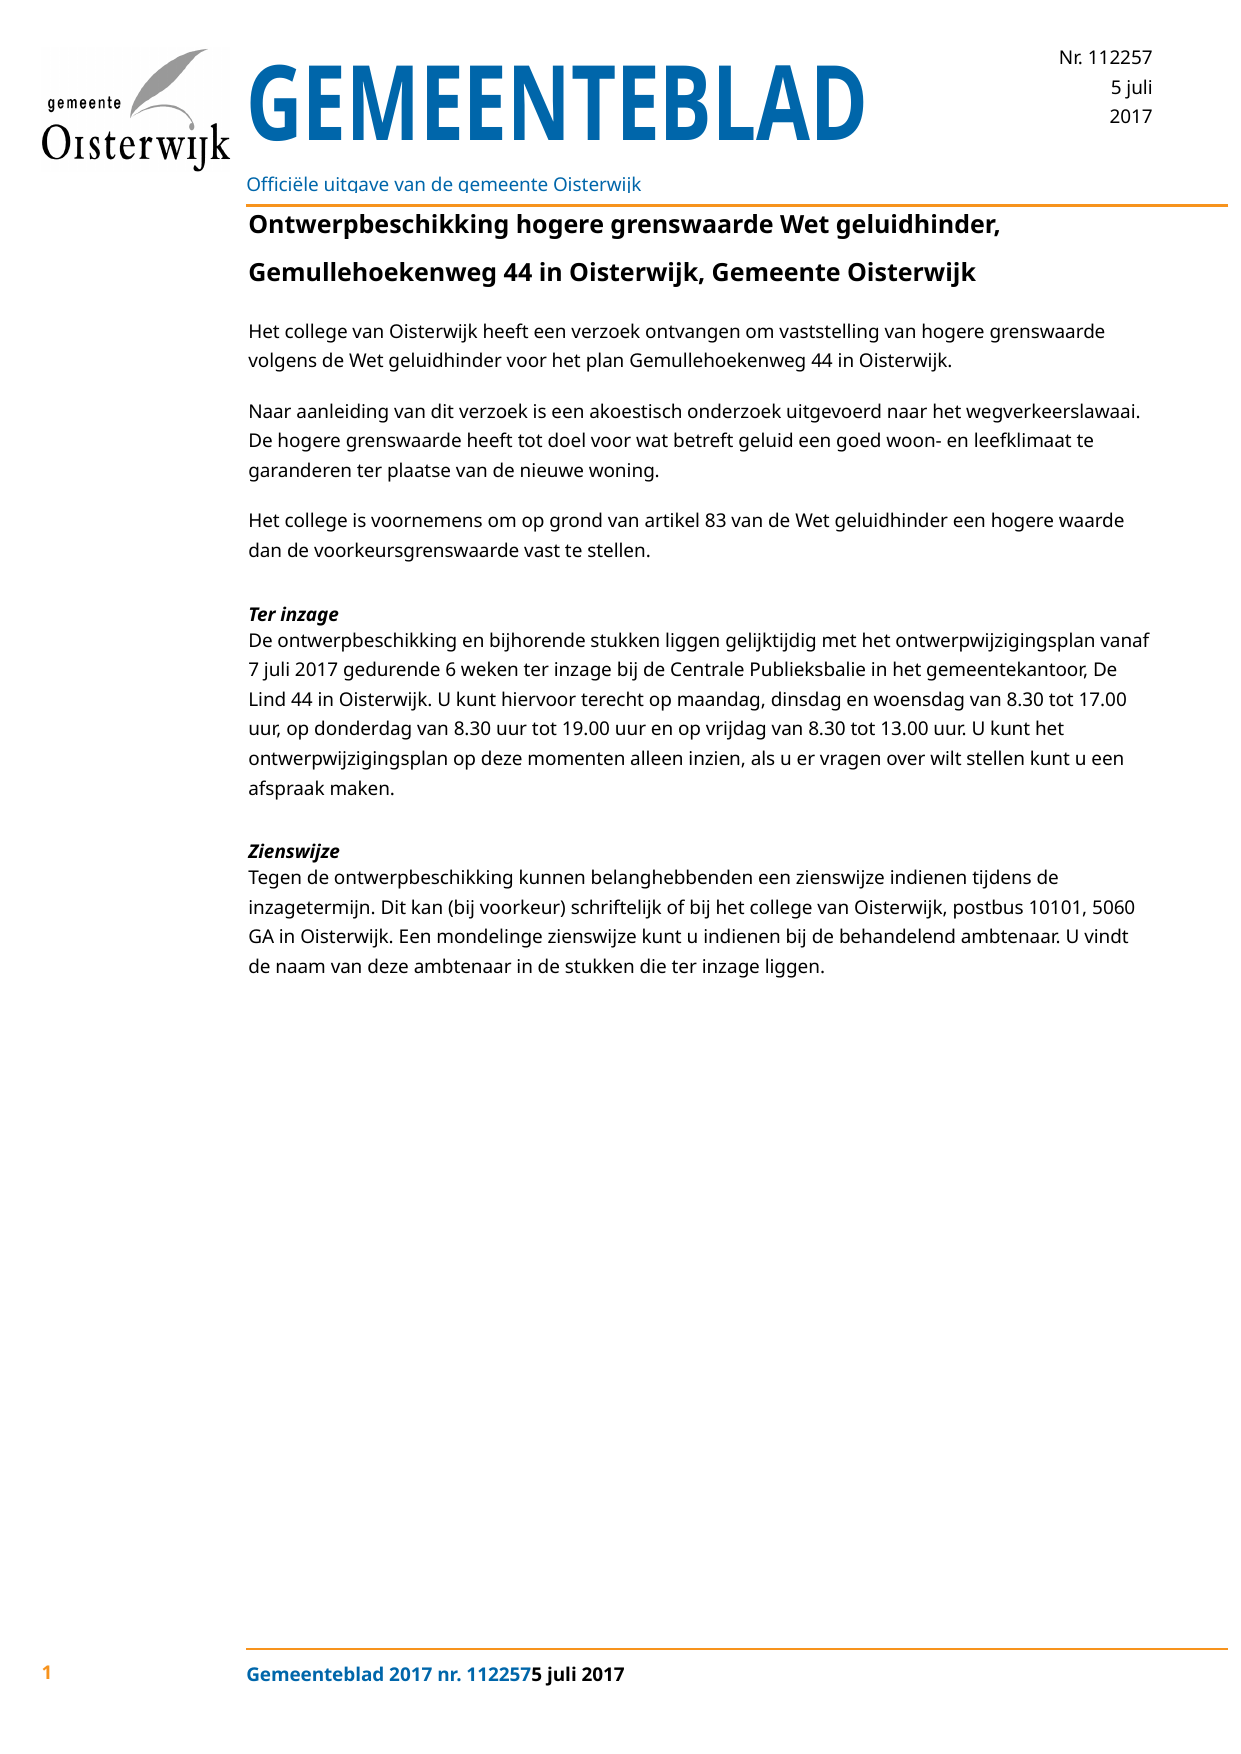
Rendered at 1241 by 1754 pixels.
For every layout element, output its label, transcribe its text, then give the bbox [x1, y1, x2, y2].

text Naar aanleiding van dit verzoek is een akoestisch onderzoek uitgevoerd naar het wegverkeerslawaai. De hogere grenswaarde heeft tot doel voor wat betreft geluid een goed woon- en leefklimaat te garanderen ter plaatse van de nieuwe woning. [248, 398, 1152, 483]
text Het college van Oisterwijk heeft een verzoek ontvangen om vaststelling van hogere grenswaarde volgens de Wet geluidhinder voor het plan Gemullehoekenweg 44 in Oisterwijk. [248, 318, 1152, 373]
text Zienswijze [248, 839, 1152, 864]
text Het college is voornemens om op grond van artikel 83 van de Wet geluidhinder een hogere waarde dan de voorkeursgrenswaarde vast te stellen. [248, 507, 1152, 563]
text Tegen de ontwerpbeschikking kunnen belanghebbenden een zienswijze indienen tijdens de inzagetermijn. Dit kan (bij voorkeur) schriftelijk of bij het college van Oisterwijk, postbus 10101, 5060 GA in Oisterwijk. Een mondelinge zienswijze kunt u indienen bij de behandelend ambtenaar. U vindt de naam van deze ambtenaar in de stukken die ter inzage liggen. [248, 864, 1152, 979]
text Ontwerpbeschikking hogere grenswaarde Wet geluidhinder, Gemullehoekenweg 44 in Oisterwijk, Gemeente Oisterwijk [248, 207, 1152, 288]
text Ter inzage [248, 601, 1152, 627]
picture [41, 47, 231, 172]
text De ontwerpbeschikking en bijhorende stukken liggen gelijktijdig met het ontwerpwijzigingsplan vanaf 7 juli 2017 gedurende 6 weken ter inzage bij de Centrale Publieksbalie in het gemeentekantoor, De Lind 44 in Oisterwijk. U kunt hiervoor terecht op maandag, dinsdag en woensdag van 8.30 tot 17.00 uur, op donderdag van 8.30 uur tot 19.00 uur en op vrijdag van 8.30 tot 13.00 uur. U kunt het ontwerpwijzigingsplan op deze momenten alleen inzien, als u er vragen over wilt stellen kunt u een afspraak maken. [248, 627, 1152, 800]
